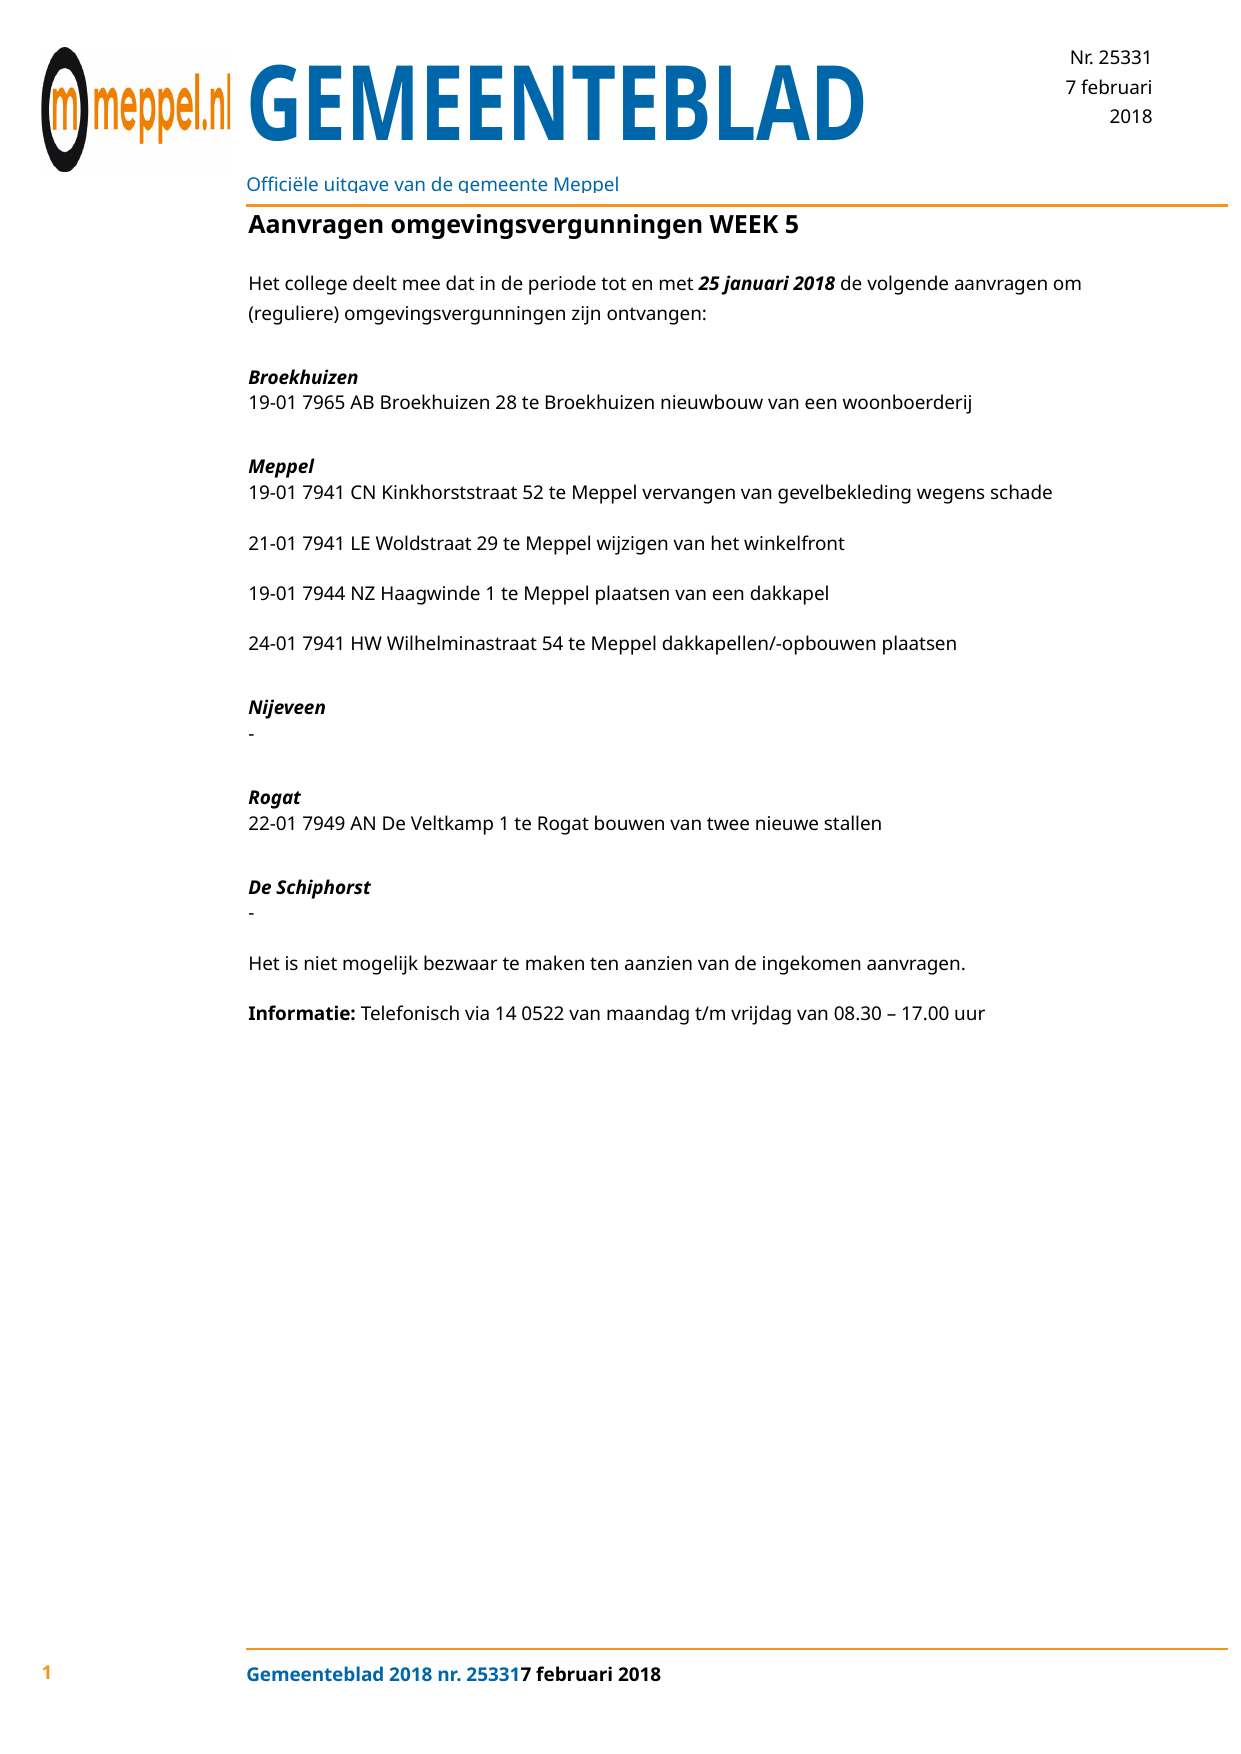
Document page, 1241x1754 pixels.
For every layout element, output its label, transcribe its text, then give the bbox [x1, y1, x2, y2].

text 19-01 7941 CN Kinkhorststraat 52 te Meppel vervangen van gevelbekleding wegens schade [248, 479, 1152, 505]
picture [41, 47, 231, 172]
text 21-01 7941 LE Woldstraat 29 te Meppel wijzigen van het winkelfront [248, 530, 1152, 555]
text Broekhuizen [248, 364, 1152, 389]
text 19-01 7965 AB Broekhuizen 28 te Broekhuizen nieuwbouw van een woonboerderij [248, 389, 1152, 415]
text Aanvragen omgevingsvergunningen WEEK 5 [248, 207, 1152, 241]
text Rogat [248, 784, 1152, 810]
text Informatie: Telefonisch via 14 0522 van maandag t/m vrijdag van 08.30 – 17.00 uur [248, 1000, 1152, 1026]
text Meppel [248, 453, 1152, 479]
text Het is niet mogelijk bezwaar te maken ten aanzien van de ingekomen aanvragen. [248, 950, 1152, 976]
text - [248, 899, 1152, 925]
text Het college deelt mee dat in de periode tot en met 25 januari 2018 de volgende aanvragen om (reguliere) omgevingsvergunningen zijn ontvangen: [248, 270, 1152, 326]
text 24-01 7941 HW Wilhelminastraat 54 te Meppel dakkapellen/-opbouwen plaatsen [248, 631, 1152, 656]
text 22-01 7949 AN De Veltkamp 1 te Rogat bouwen van twee nieuwe stallen [248, 810, 1152, 836]
text Nijeveen [248, 694, 1152, 720]
text - [248, 720, 1152, 746]
text 19-01 7944 NZ Haagwinde 1 te Meppel plaatsen van een dakkapel [248, 580, 1152, 606]
text De Schiphorst [248, 874, 1152, 899]
